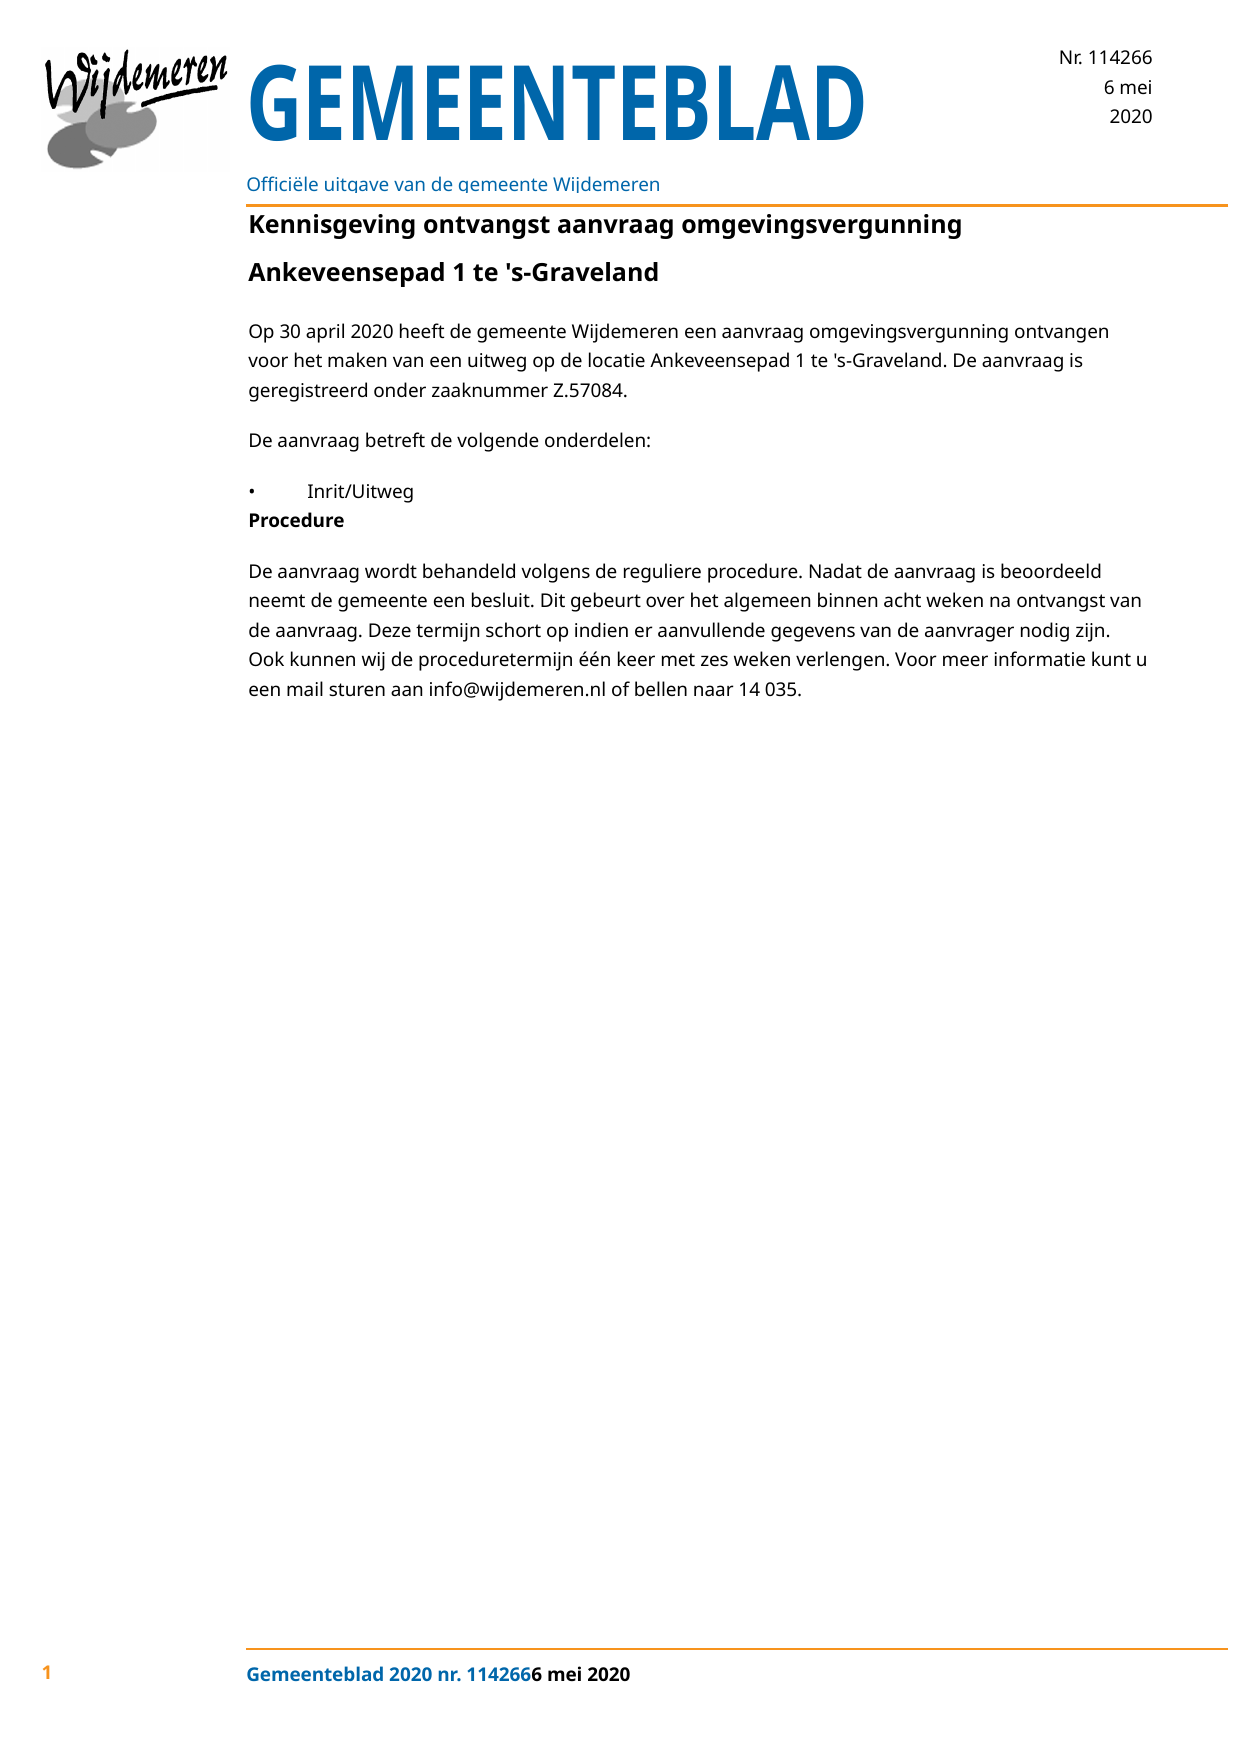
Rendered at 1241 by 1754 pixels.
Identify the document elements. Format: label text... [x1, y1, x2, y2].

picture [41, 47, 231, 172]
list Inrit/Uitweg [248, 478, 1152, 504]
text De aanvraag betreft de volgende onderdelen: [248, 427, 1152, 453]
text Kennisgeving ontvangst aanvraag omgevingsvergunning Ankeveensepad 1 te 's-Graveland [248, 207, 1152, 288]
text Op 30 april 2020 heeft de gemeente Wijdemeren een aanvraag omgevingsvergunning ontvangen voor het maken van een uitweg op de locatie Ankeveensepad 1 te 's-Graveland. De aanvraag is geregistreerd onder zaaknummer Z.57084. [248, 318, 1152, 403]
text De aanvraag wordt behandeld volgens de reguliere procedure. Nadat de aanvraag is beoordeeld neemt de gemeente een besluit. Dit gebeurt over het algemeen binnen acht weken na ontvangst van de aanvraag. Deze termijn schort op indien er aanvullende gegevens van de aanvrager nodig zijn. Ook kunnen wij de proceduretermijn één keer met zes weken verlengen. Voor meer informatie kunt u een mail sturen aan info@wijdemeren.nl of bellen naar 14 035. [248, 558, 1152, 702]
text Procedure [248, 507, 1152, 533]
